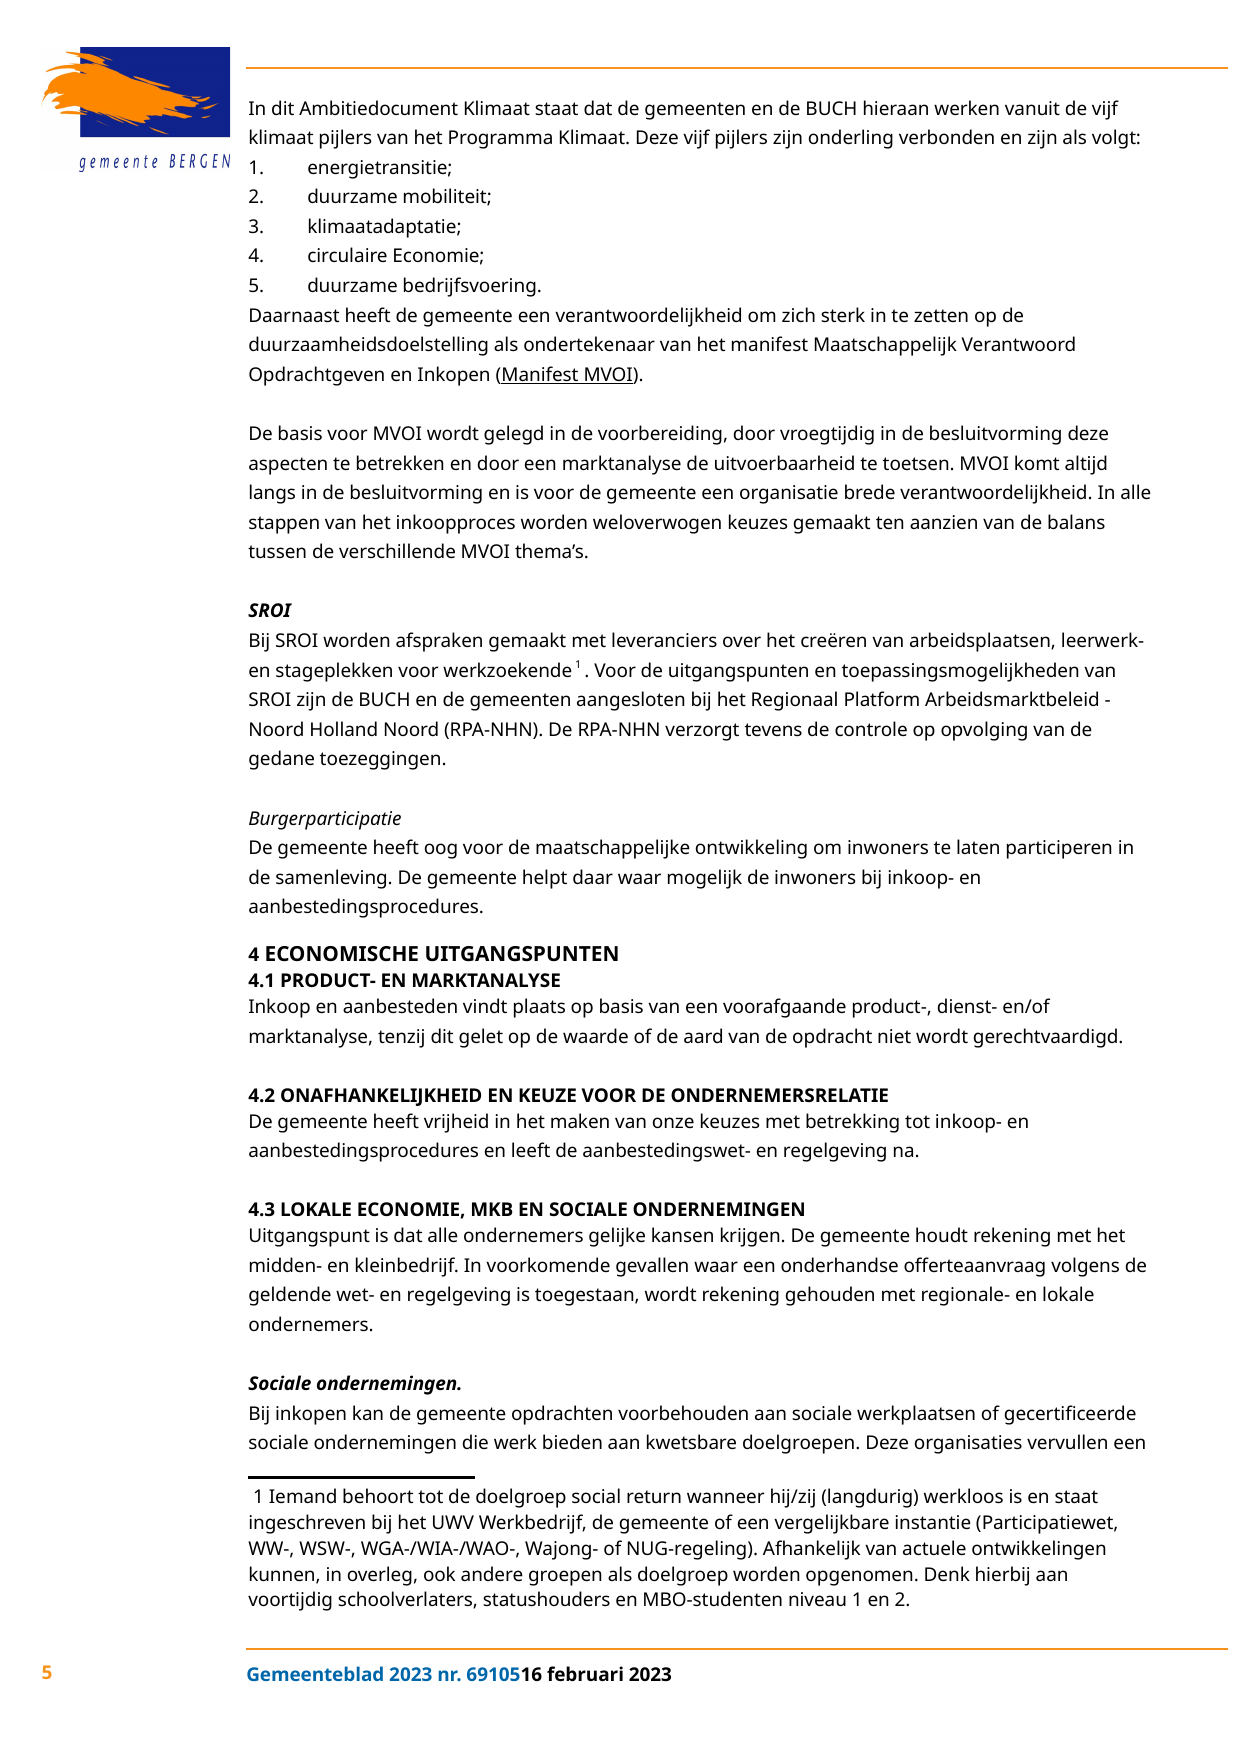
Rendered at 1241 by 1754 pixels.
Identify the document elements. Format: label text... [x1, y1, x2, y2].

list energietransitie; [248, 154, 1152, 180]
list duurzame mobiliteit; [248, 183, 1152, 209]
text Bij SROI worden afspraken gemaakt met leveranciers over het creëren van arbeidsplaatsen, leerwerk- en stageplekken voor werkzoekende. Voor de uitgangspunten en toepassingsmogelijkheden van SROI zijn de BUCH en de gemeenten aangesloten bij het Regionaal Platform Arbeidsmarktbeleid - Noord Holland Noord (RPA-NHN). De RPA-NHN verzorgt tevens de controle op opvolging van de gedane toezeggingen. [248, 627, 1152, 771]
text De gemeente heeft oog voor de maatschappelijke ontwikkeling om inwoners te laten participeren in de samenleving. De gemeente helpt daar waar mogelijk de inwoners bij inkoop- en aanbestedingsprocedures. [248, 834, 1152, 919]
text 4.1 PRODUCT- EN MARKTANALYSE [248, 968, 1152, 993]
text Iemand behoort tot de doelgroep social return wanneer hij/zij (langdurig) werkloos is en staat ingeschreven bij het UWV Werkbedrijf, de gemeente of een vergelijkbare instantie (Participatiewet, WW-, WSW-, WGA-/WIA-/WAO-, Wajong- of NUG-regeling). Afhankelijk van actuele ontwikkelingen kunnen, in overleg, ook andere groepen als doelgroep worden opgenomen. Denk hierbij aan voortijdig schoolverlaters, statushouders en MBO-studenten niveau 1 en 2. [248, 1483, 1152, 1612]
list duurzame bedrijfsvoering. [248, 272, 1152, 298]
text Daarnaast heeft de gemeente een verantwoordelijkheid om zich sterk in te zetten op de duurzaamheidsdoelstelling als ondertekenaar van het manifest Maatschappelijk Verantwoord Opdrachtgeven en Inkopen (Manifest MVOI). [248, 302, 1152, 387]
text Bij inkopen kan de gemeente opdrachten voorbehouden aan sociale werkplaatsen of gecertificeerde sociale ondernemingen die werk bieden aan kwetsbare doelgroepen. Deze organisaties vervullen een [248, 1400, 1152, 1455]
text SROI [248, 598, 1152, 623]
text De gemeente heeft vrijheid in het maken van onze keuzes met betrekking tot inkoop- en aanbestedingsprocedures en leeft de aanbestedingswet- en regelgeving na. [248, 1108, 1152, 1163]
text De basis voor MVOI wordt gelegd in de voorbereiding, door vroegtijdig in de besluitvorming deze aspecten te betrekken en door een marktanalyse de uitvoerbaarheid te toetsen. MVOI komt altijd langs in de besluitvorming en is voor de gemeente een organisatie brede verantwoordelijkheid. In alle stappen van het inkoopproces worden weloverwogen keuzes gemaakt ten aanzien van de balans tussen de verschillende MVOI thema’s. [248, 420, 1152, 564]
text Burgerparticipatie [248, 805, 1152, 831]
text In dit Ambitiedocument Klimaat staat dat de gemeenten en de BUCH hieraan werken vanuit de vijf klimaat pijlers van het Programma Klimaat. Deze vijf pijlers zijn onderling verbonden en zijn als volgt: [248, 95, 1152, 150]
text Sociale ondernemingen. [248, 1370, 1152, 1396]
text 4.2 ONAFHANKELIJKHEID EN KEUZE VOOR DE ONDERNEMERSRELATIE [248, 1082, 1152, 1108]
picture [41, 47, 231, 172]
text Uitgangspunt is dat alle ondernemers gelijke kansen krijgen. De gemeente houdt rekening met het midden- en kleinbedrijf. In voorkomende gevallen waar een onderhandse offerteaanvraag volgens de geldende wet- en regelgeving is toegestaan, wordt rekening gehouden met regionale- en lokale ondernemers. [248, 1222, 1152, 1337]
list circulaire Economie; [248, 243, 1152, 268]
text 4.3 LOKALE ECONOMIE, MKB EN SOCIALE ONDERNEMINGEN [248, 1197, 1152, 1222]
list klimaatadaptatie; [248, 213, 1152, 239]
text 4 ECONOMISCHE UITGANGSPUNTEN [248, 939, 1152, 968]
text Inkoop en aanbesteden vindt plaats op basis van een voorafgaande product-, dienst- en/of marktanalyse, tenzij dit gelet op de waarde of de aard van de opdracht niet wordt gerechtvaardigd. [248, 993, 1152, 1049]
